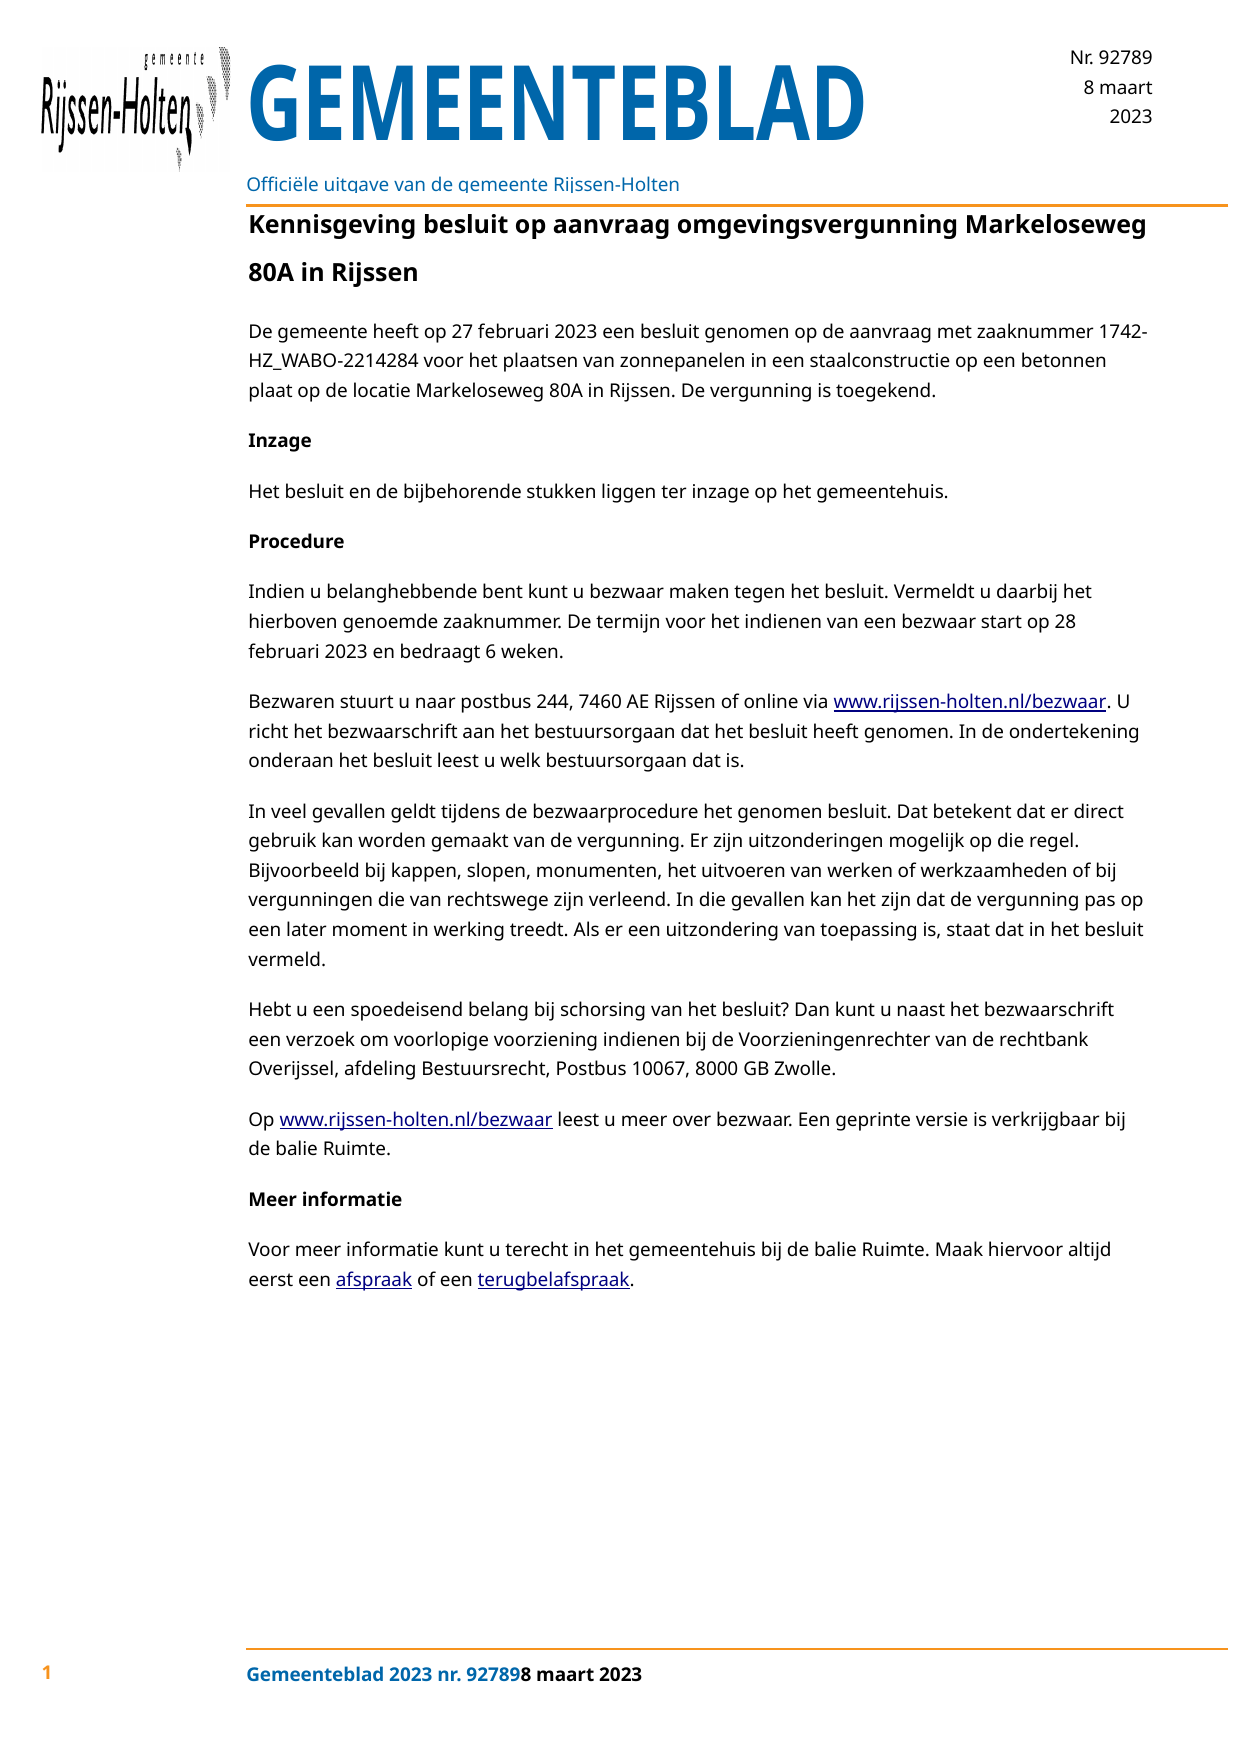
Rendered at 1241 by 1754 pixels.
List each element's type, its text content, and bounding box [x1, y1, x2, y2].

text Kennisgeving besluit op aanvraag omgevingsvergunning Markeloseweg 80A in Rijssen [248, 207, 1152, 288]
text Procedure [248, 528, 1152, 554]
text Indien u belanghebbende bent kunt u bezwaar maken tegen het besluit. Vermeldt u daarbij het hierboven genoemde zaaknummer. De termijn voor het indienen van een bezwaar start op 28 februari 2023 en bedraagt 6 weken. [248, 579, 1152, 664]
text In veel gevallen geldt tijdens de bezwaarprocedure het genomen besluit. Dat betekent dat er direct gebruik kan worden gemaakt van de vergunning. Er zijn uitzonderingen mogelijk op die regel. Bijvoorbeeld bij kappen, slopen, monumenten, het uitvoeren van werken of werkzaamheden of bij vergunningen die van rechtswege zijn verleend. In die gevallen kan het zijn dat de vergunning pas op een later moment in werking treedt. Als er een uitzondering van toepassing is, staat dat in het besluit vermeld. [248, 798, 1152, 972]
text Bezwaren stuurt u naar postbus 244, 7460 AE Rijssen of online via www.rijssen-holten.nl/bezwaar. U richt het bezwaarschrift aan het bestuursorgaan dat het besluit heeft genomen. In de ondertekening onderaan het besluit leest u welk bestuursorgaan dat is. [248, 688, 1152, 773]
text Voor meer informatie kunt u terecht in het gemeentehuis bij de balie Ruimte. Maak hiervoor altijd eerst een afspraak of een terugbelafspraak. [248, 1236, 1152, 1292]
text Meer informatie [248, 1186, 1152, 1212]
text Inzage [248, 427, 1152, 453]
text Het besluit en de bijbehorende stukken liggen ter inzage op het gemeentehuis. [248, 478, 1152, 504]
text De gemeente heeft op 27 februari 2023 een besluit genomen op de aanvraag met zaaknummer 1742-HZ_WABO-2214284 voor het plaatsen van zonnepanelen in een staalconstructie op een betonnen plaat op de locatie Markeloseweg 80A in Rijssen. De vergunning is toegekend. [248, 318, 1152, 403]
text Hebt u een spoedeisend belang bij schorsing van het besluit? Dan kunt u naast het bezwaarschrift een verzoek om voorlopige voorziening indienen bij de Voorzieningenrechter van de rechtbank Overijssel, afdeling Bestuursrecht, Postbus 10067, 8000 GB Zwolle. [248, 996, 1152, 1081]
picture [41, 47, 231, 172]
text Op www.rijssen-holten.nl/bezwaar leest u meer over bezwaar. Een geprinte versie is verkrijgbaar bij de balie Ruimte. [248, 1106, 1152, 1161]
